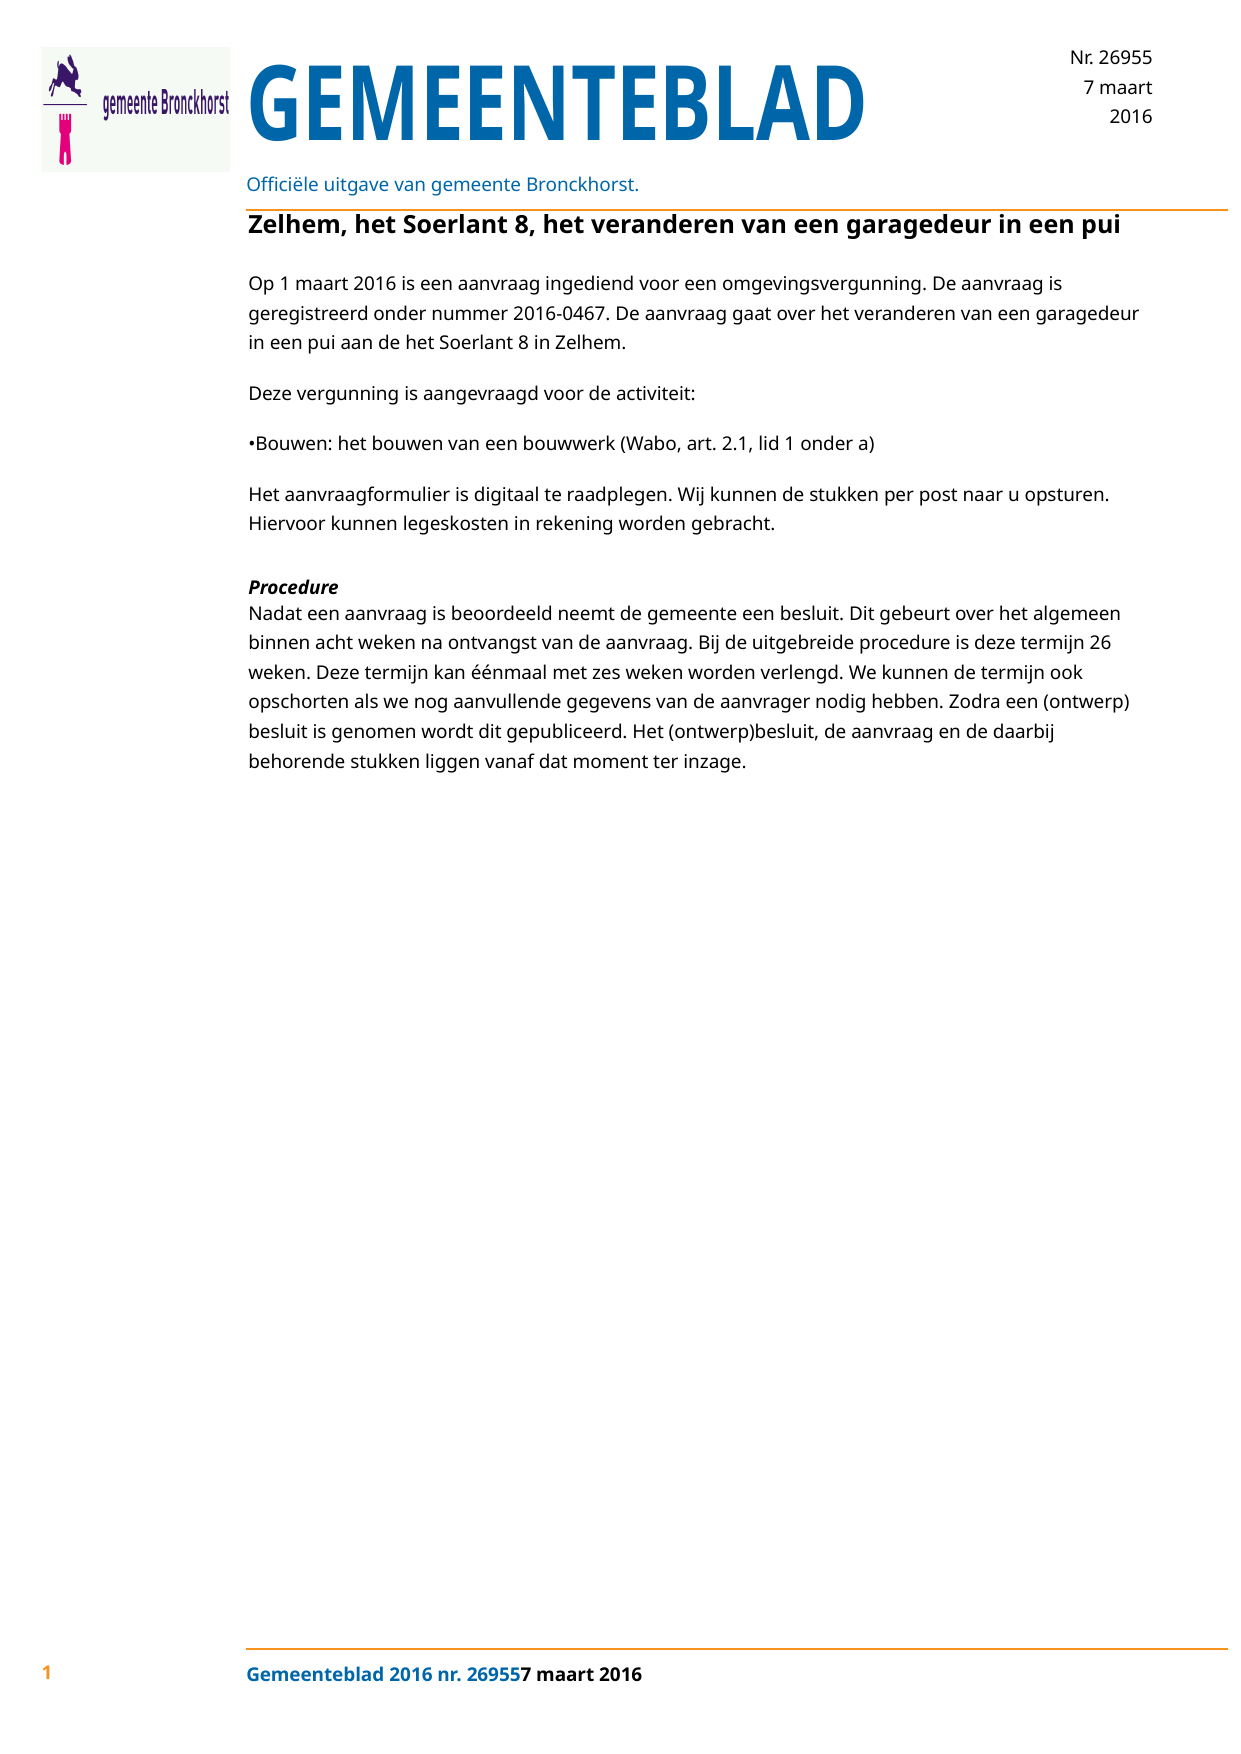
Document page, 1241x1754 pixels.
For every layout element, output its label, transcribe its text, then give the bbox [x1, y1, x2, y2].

picture [41, 47, 231, 172]
text Nadat een aanvraag is beoordeeld neemt de gemeente een besluit. Dit gebeurt over het algemeen binnen acht weken na ontvangst van de aanvraag. Bij de uitgebreide procedure is deze termijn 26 weken. Deze termijn kan éénmaal met zes weken worden verlengd. We kunnen de termijn ook opschorten als we nog aanvullende gegevens van de aanvrager nodig hebben. Zodra een (ontwerp) besluit is genomen wordt dit gepubliceerd. Het (ontwerp)besluit, de aanvraag en de daarbij behorende stukken liggen vanaf dat moment ter inzage. [248, 600, 1152, 774]
text Op 1 maart 2016 is een aanvraag ingediend voor een omgevingsvergunning. De aanvraag is geregistreerd onder nummer 2016-0467. De aanvraag gaat over het veranderen van een garagedeur in een pui aan de het Soerlant 8 in Zelhem. [248, 270, 1152, 355]
text Zelhem, het Soerlant 8, het veranderen van een garagedeur in een pui [248, 211, 1152, 241]
text Deze vergunning is aangevraagd voor de activiteit: [248, 380, 1152, 406]
text Procedure [248, 574, 1152, 600]
text Het aanvraagformulier is digitaal te raadplegen. Wij kunnen de stukken per post naar u opsturen. Hiervoor kunnen legeskosten in rekening worden gebracht. [248, 481, 1152, 536]
text •Bouwen: het bouwen van een bouwwerk (Wabo, art. 2.1, lid 1 onder a) [248, 430, 1152, 456]
